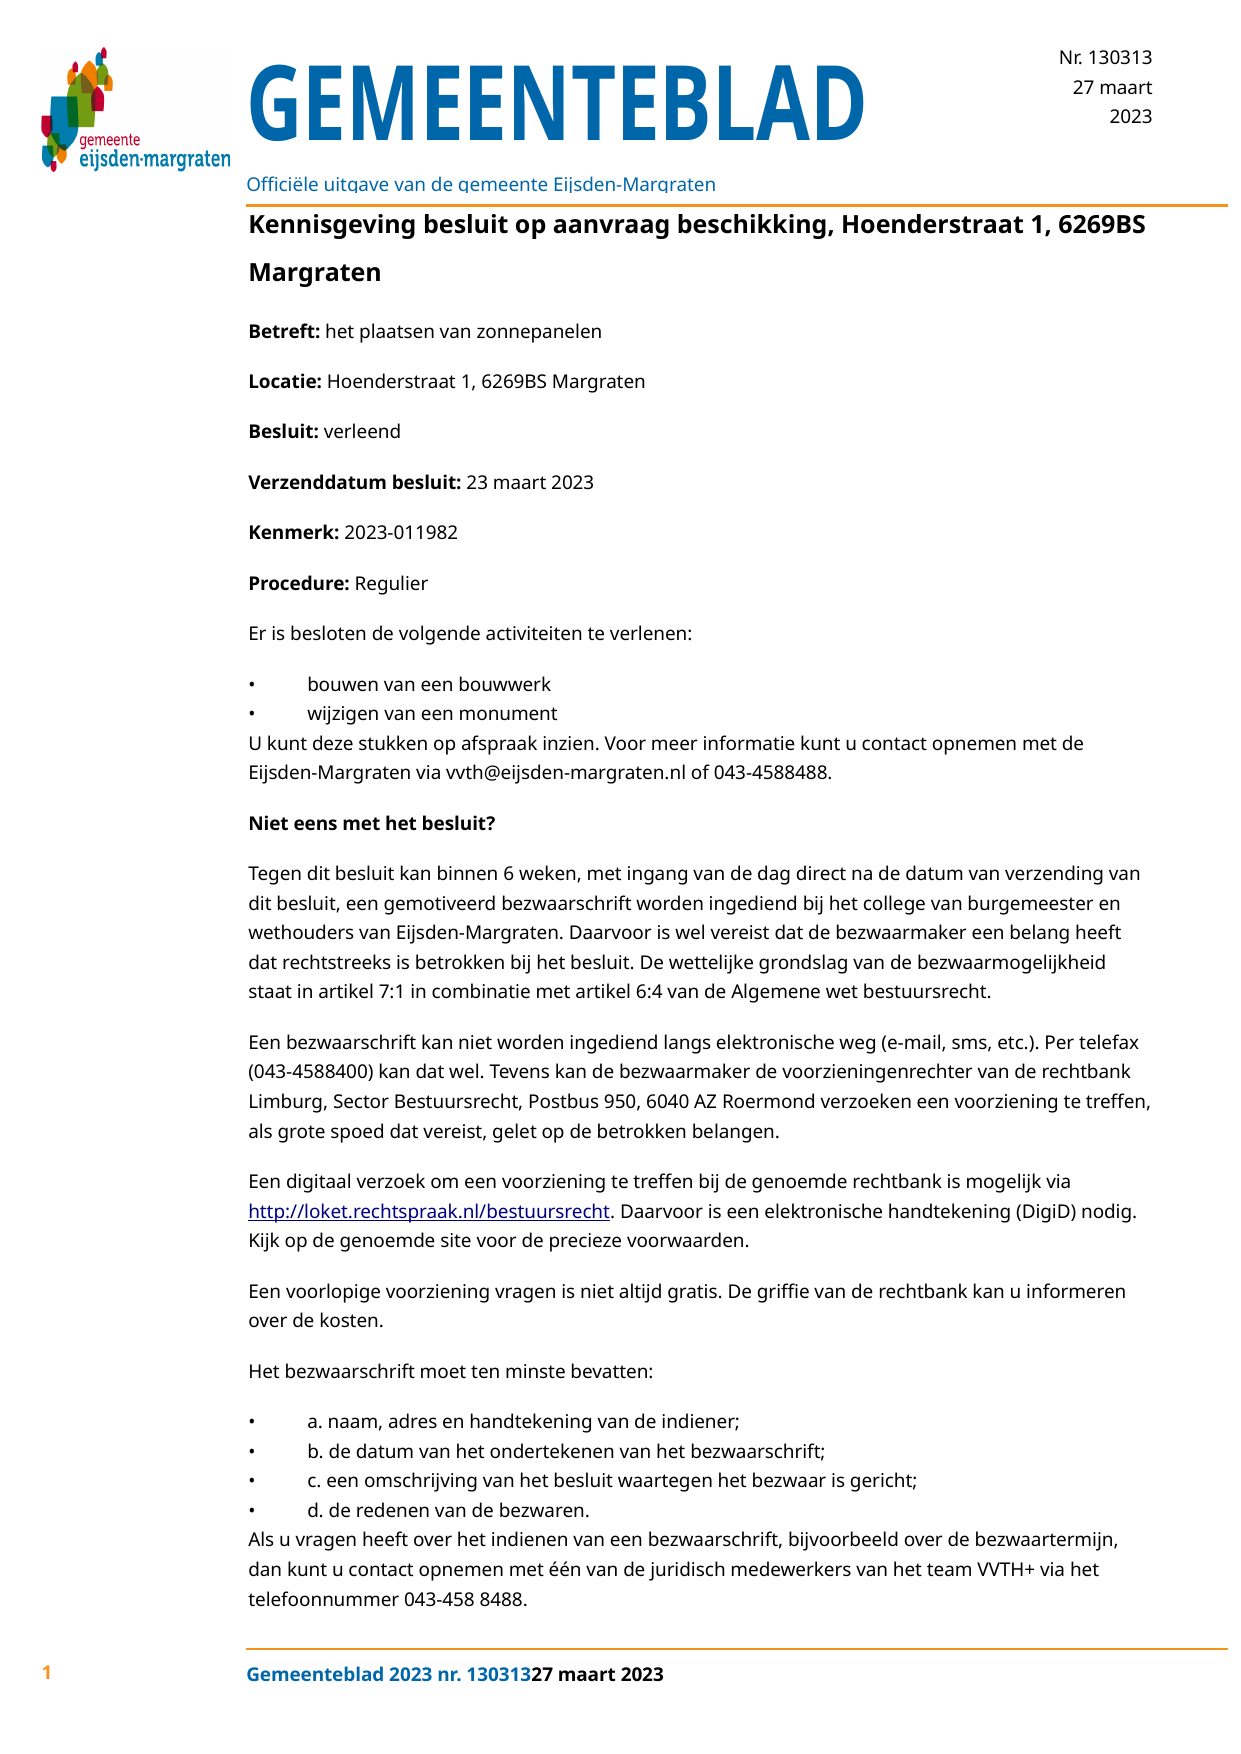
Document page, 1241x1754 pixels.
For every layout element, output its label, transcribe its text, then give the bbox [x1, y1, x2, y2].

text Het bezwaarschrift moet ten minste bevatten: [248, 1358, 1152, 1384]
text Tegen dit besluit kan binnen 6 weken, met ingang van de dag direct na de datum van verzending van dit besluit, een gemotiveerd bezwaarschrift worden ingediend bij het college van burgemeester en wethouders van Eijsden-Margraten. Daarvoor is wel vereist dat de bezwaarmaker een belang heeft dat rechtstreeks is betrokken bij het besluit. De wettelijke grondslag van de bezwaarmogelijkheid staat in artikel 7:1 in combinatie met artikel 6:4 van de Algemene wet bestuursrecht. [248, 860, 1152, 1004]
text Een voorlopige voorziening vragen is niet altijd gratis. De griffie van de rechtbank kan u informeren over de kosten. [248, 1278, 1152, 1333]
text Er is besloten de volgende activiteiten te verlenen: [248, 620, 1152, 646]
list c. een omschrijving van het besluit waartegen het bezwaar is gericht; [248, 1467, 1152, 1493]
text Kennisgeving besluit op aanvraag beschikking, Hoenderstraat 1, 6269BS Margraten [248, 207, 1152, 288]
text Verzenddatum besluit: 23 maart 2023 [248, 469, 1152, 495]
picture [41, 47, 231, 172]
text Kenmerk: 2023-011982 [248, 519, 1152, 545]
text Niet eens met het besluit? [248, 810, 1152, 836]
list wijzigen van een monument [248, 700, 1152, 726]
text Een digitaal verzoek om een voorziening te treffen bij de genoemde rechtbank is mogelijk via http://loket.rechtspraak.nl/bestuursrecht. Daarvoor is een elektronische handtekening (DigiD) nodig. Kijk op de genoemde site voor de precieze voorwaarden. [248, 1168, 1152, 1253]
text Locatie: Hoenderstraat 1, 6269BS Margraten [248, 368, 1152, 394]
list bouwen van een bouwwerk [248, 671, 1152, 697]
text Als u vragen heeft over het indienen van een bezwaarschrift, bijvoorbeeld over de bezwaartermijn, dan kunt u contact opnemen met één van de juridisch medewerkers van het team VVTH+ via het telefoonnummer 043-458 8488. [248, 1527, 1152, 1612]
text Betreft: het plaatsen van zonnepanelen [248, 318, 1152, 344]
list b. de datum van het ondertekenen van het bezwaarschrift; [248, 1438, 1152, 1464]
text Een bezwaarschrift kan niet worden ingediend langs elektronische weg (e-mail, sms, etc.). Per telefax (043-4588400) kan dat wel. Tevens kan de bezwaarmaker de voorzieningenrechter van de rechtbank Limburg, Sector Bestuursrecht, Postbus 950, 6040 AZ Roermond verzoeken een voorziening te treffen, als grote spoed dat vereist, gelet op de betrokken belangen. [248, 1029, 1152, 1144]
list d. de redenen van de bezwaren. [248, 1497, 1152, 1523]
text Procedure: Regulier [248, 570, 1152, 596]
list a. naam, adres en handtekening van de indiener; [248, 1408, 1152, 1434]
text U kunt deze stukken op afspraak inzien. Voor meer informatie kunt u contact opnemen met de Eijsden-Margraten via vvth@eijsden-margraten.nl of 043-4588488. [248, 730, 1152, 785]
text Besluit: verleend [248, 419, 1152, 444]
